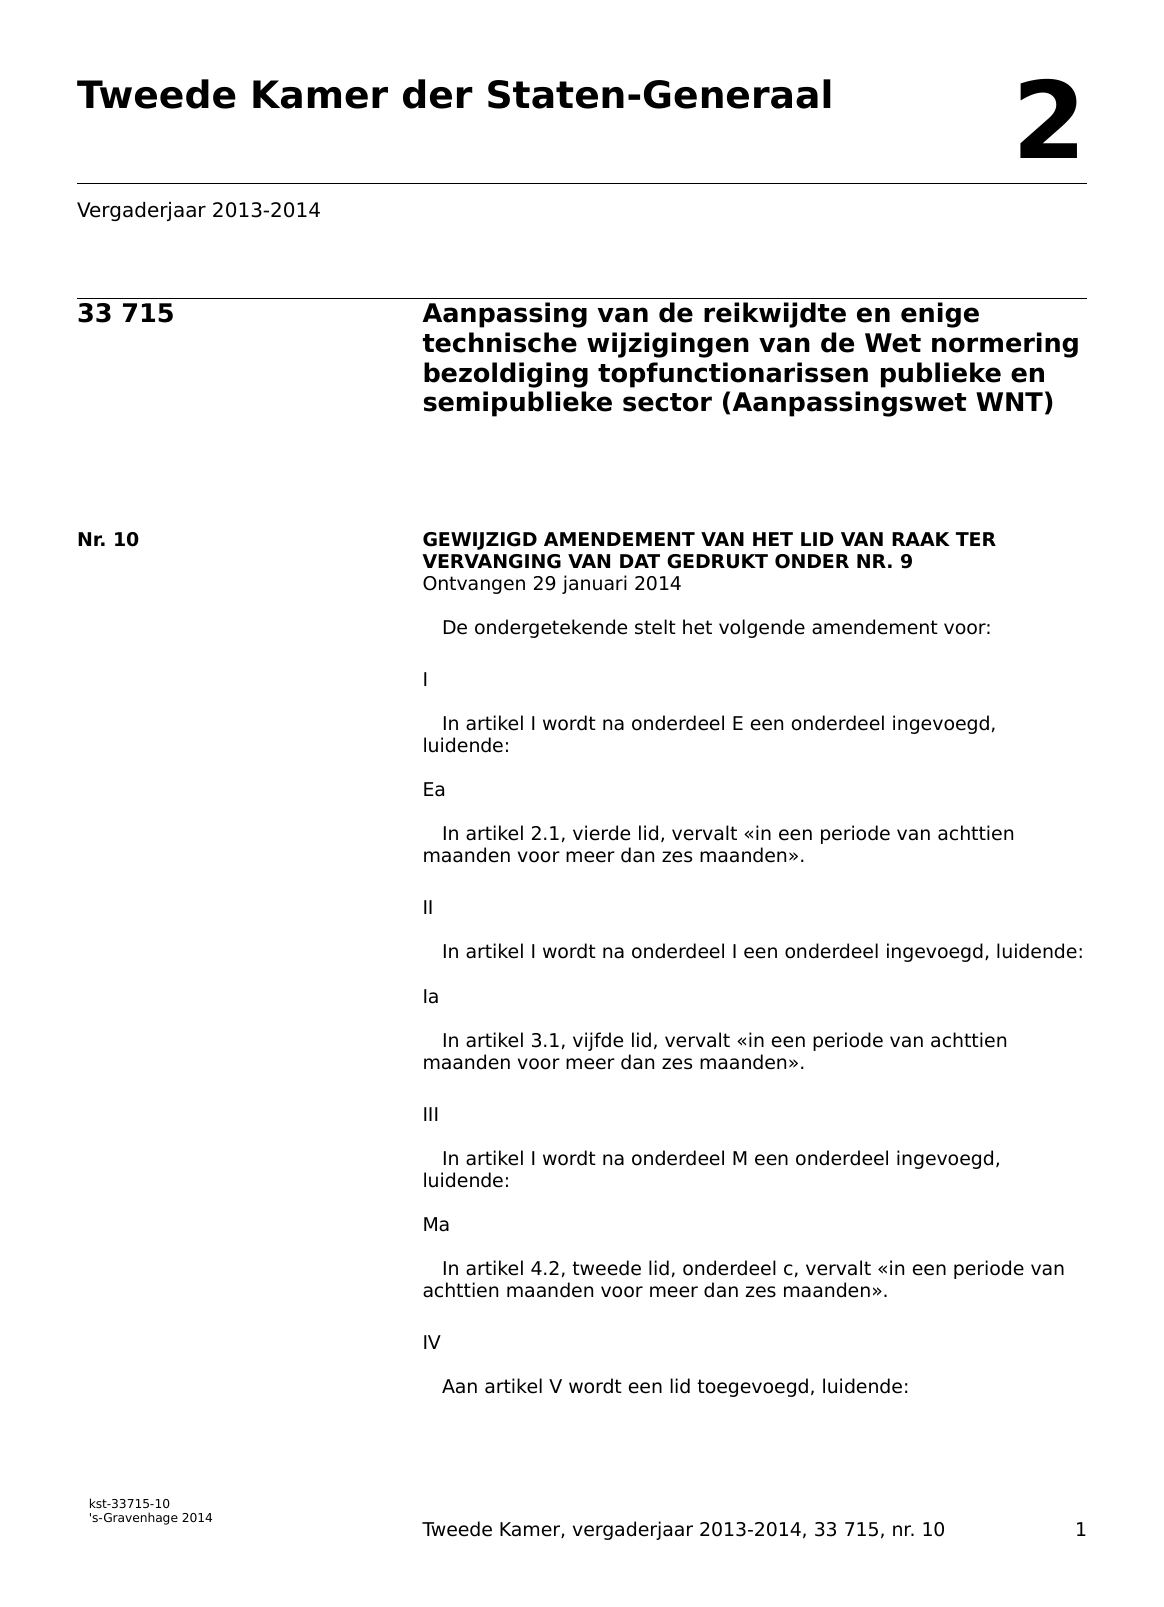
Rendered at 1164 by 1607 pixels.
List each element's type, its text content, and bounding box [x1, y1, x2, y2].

table_header 2 [886, 59, 1087, 183]
text kst-33715-10 [88, 1497, 323, 1511]
subtitle IV [422, 1332, 1087, 1354]
table_cell Vergaderjaar 2013-2014 [77, 184, 1087, 298]
text Ea [422, 779, 1087, 801]
subtitle III [422, 1104, 1087, 1126]
text Ia [422, 986, 1087, 1008]
text 's-Gravenhage 2014 [88, 1511, 323, 1525]
table_header Tweede Kamer der Staten-Generaal [77, 59, 886, 183]
text In artikel I wordt na onderdeel I een onderdeel ingevoegd, luidende: [422, 941, 1087, 963]
text In artikel I wordt na onderdeel E een onderdeel ingevoegd, luidende: [422, 713, 1087, 757]
text In artikel 4.2, tweede lid, onderdeel c, vervalt «in een periode van achttien maanden voor meer dan zes maanden». [422, 1258, 1087, 1302]
text In artikel 2.1, vierde lid, vervalt «in een periode van achttien maanden voor meer dan zes maanden». [422, 823, 1087, 867]
text In artikel I wordt na onderdeel M een onderdeel ingevoegd, luidende: [422, 1148, 1087, 1192]
text Aan artikel V wordt een lid toegevoegd, luidende: [422, 1376, 1087, 1398]
text De ondergetekende stelt het volgende amendement voor: [422, 617, 1087, 639]
text Ma [422, 1214, 1087, 1236]
subtitle Nr. 10 GEWIJZIGD AMENDEMENT VAN HET LID VAN RAAK TER VERVANGING VAN DAT GEDRUKT ONDER NR. 9 [77, 529, 1087, 573]
subtitle 33 715 Aanpassing van de reikwijdte en enige technische wijzigingen van de Wet normering bezoldiging topfunctionarissen publieke en semipublieke sector (Aanpassingswet WNT) [77, 299, 1087, 418]
subtitle I [422, 669, 1087, 691]
text In artikel 3.1, vijfde lid, vervalt «in een periode van achttien maanden voor meer dan zes maanden». [422, 1030, 1087, 1074]
subtitle II [422, 897, 1087, 919]
text Ontvangen 29 januari 2014 [422, 573, 1087, 595]
